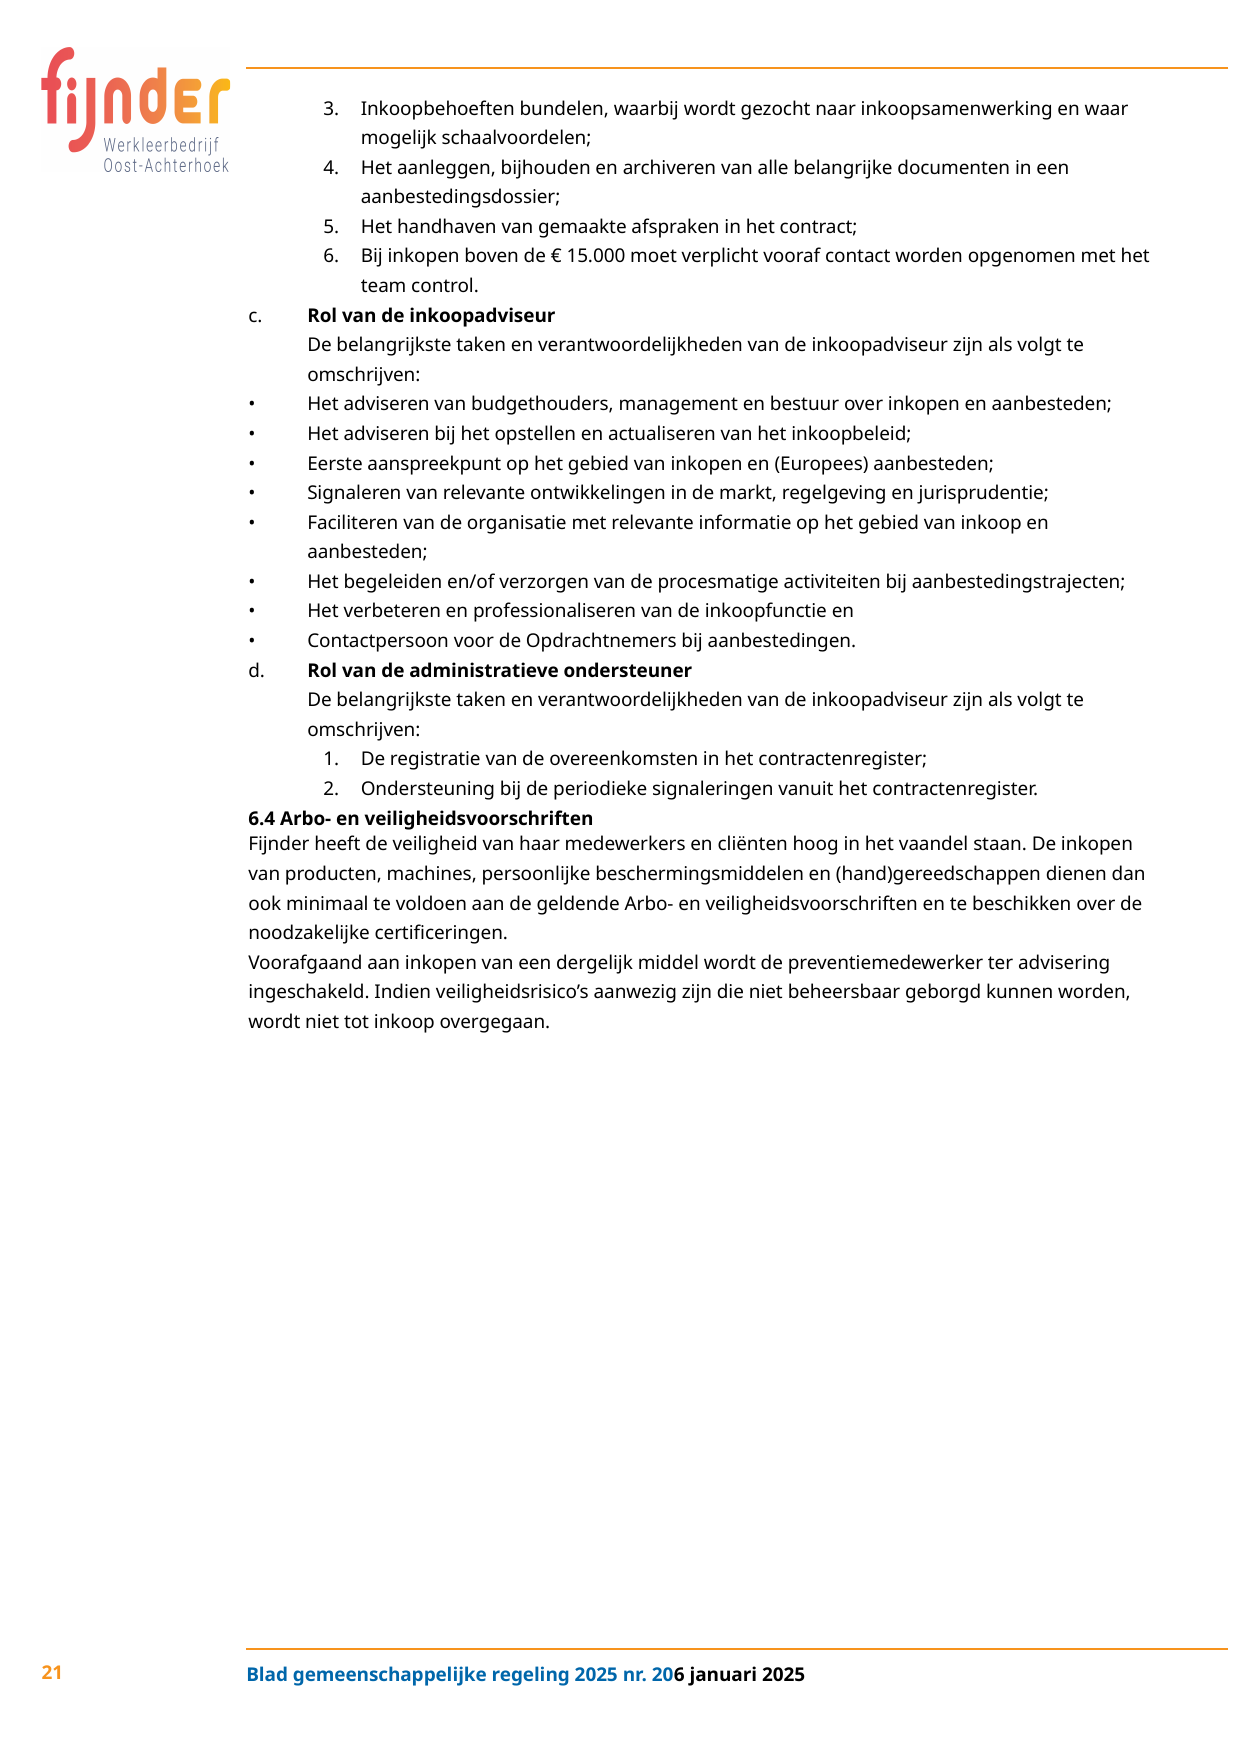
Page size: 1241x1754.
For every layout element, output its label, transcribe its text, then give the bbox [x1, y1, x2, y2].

list Inkoopbehoeften bundelen, waarbij wordt gezocht naar inkoopsamenwerking en waar mogelijk schaalvoordelen; [323, 95, 1152, 150]
picture [41, 47, 231, 172]
list Ondersteuning bij de periodieke signaleringen vanuit het contractenregister. [323, 775, 1152, 801]
list De registratie van de overeenkomsten in het contractenregister; [323, 746, 1152, 771]
text 6.4 Arbo- en veiligheidsvoorschriften [248, 805, 1152, 831]
list Rol van de inkoopadviseur [248, 302, 1152, 328]
list De belangrijkste taken en verantwoordelijkheden van de inkoopadviseur zijn als volgt te omschrijven: [248, 331, 1152, 387]
text Fijnder heeft de veiligheid van haar medewerkers en cliënten hoog in het vaandel staan. De inkopen van producten, machines, persoonlijke beschermingsmiddelen en (hand)gereedschappen dienen dan ook minimaal te voldoen aan de geldende Arbo- en veiligheidsvoorschriften en te beschikken over de noodzakelijke certificeringen. [248, 831, 1152, 945]
list Het adviseren bij het opstellen en actualiseren van het inkoopbeleid; [248, 420, 1152, 446]
list Het verbeteren en professionaliseren van de inkoopfunctie en [248, 598, 1152, 623]
list Rol van de administratieve ondersteuner [248, 657, 1152, 683]
list Bij inkopen boven de € 15.000 moet verplicht vooraf contact worden opgenomen met het team control. [323, 243, 1152, 298]
list Het aanleggen, bijhouden en archiveren van alle belangrijke documenten in een aanbestedingsdossier; [323, 154, 1152, 209]
list Faciliteren van de organisatie met relevante informatie op het gebied van inkoop en aanbesteden; [248, 509, 1152, 564]
list Eerste aanspreekpunt op het gebied van inkopen en (Europees) aanbesteden; [248, 450, 1152, 476]
list Signaleren van relevante ontwikkelingen in de markt, regelgeving en jurisprudentie; [248, 479, 1152, 505]
list De belangrijkste taken en verantwoordelijkheden van de inkoopadviseur zijn als volgt te omschrijven: [248, 686, 1152, 742]
list Het adviseren van budgethouders, management en bestuur over inkopen en aanbesteden; [248, 391, 1152, 416]
list Het handhaven van gemaakte afspraken in het contract; [323, 213, 1152, 239]
list Contactpersoon voor de Opdrachtnemers bij aanbestedingen. [248, 627, 1152, 653]
text Voorafgaand aan inkopen van een dergelijk middel wordt de preventiemedewerker ter advisering ingeschakeld. Indien veiligheidsrisico’s aanwezig zijn die niet beheersbaar geborgd kunnen worden, wordt niet tot inkoop overgegaan. [248, 949, 1152, 1034]
list Het begeleiden en/of verzorgen van de procesmatige activiteiten bij aanbestedingstrajecten; [248, 568, 1152, 594]
